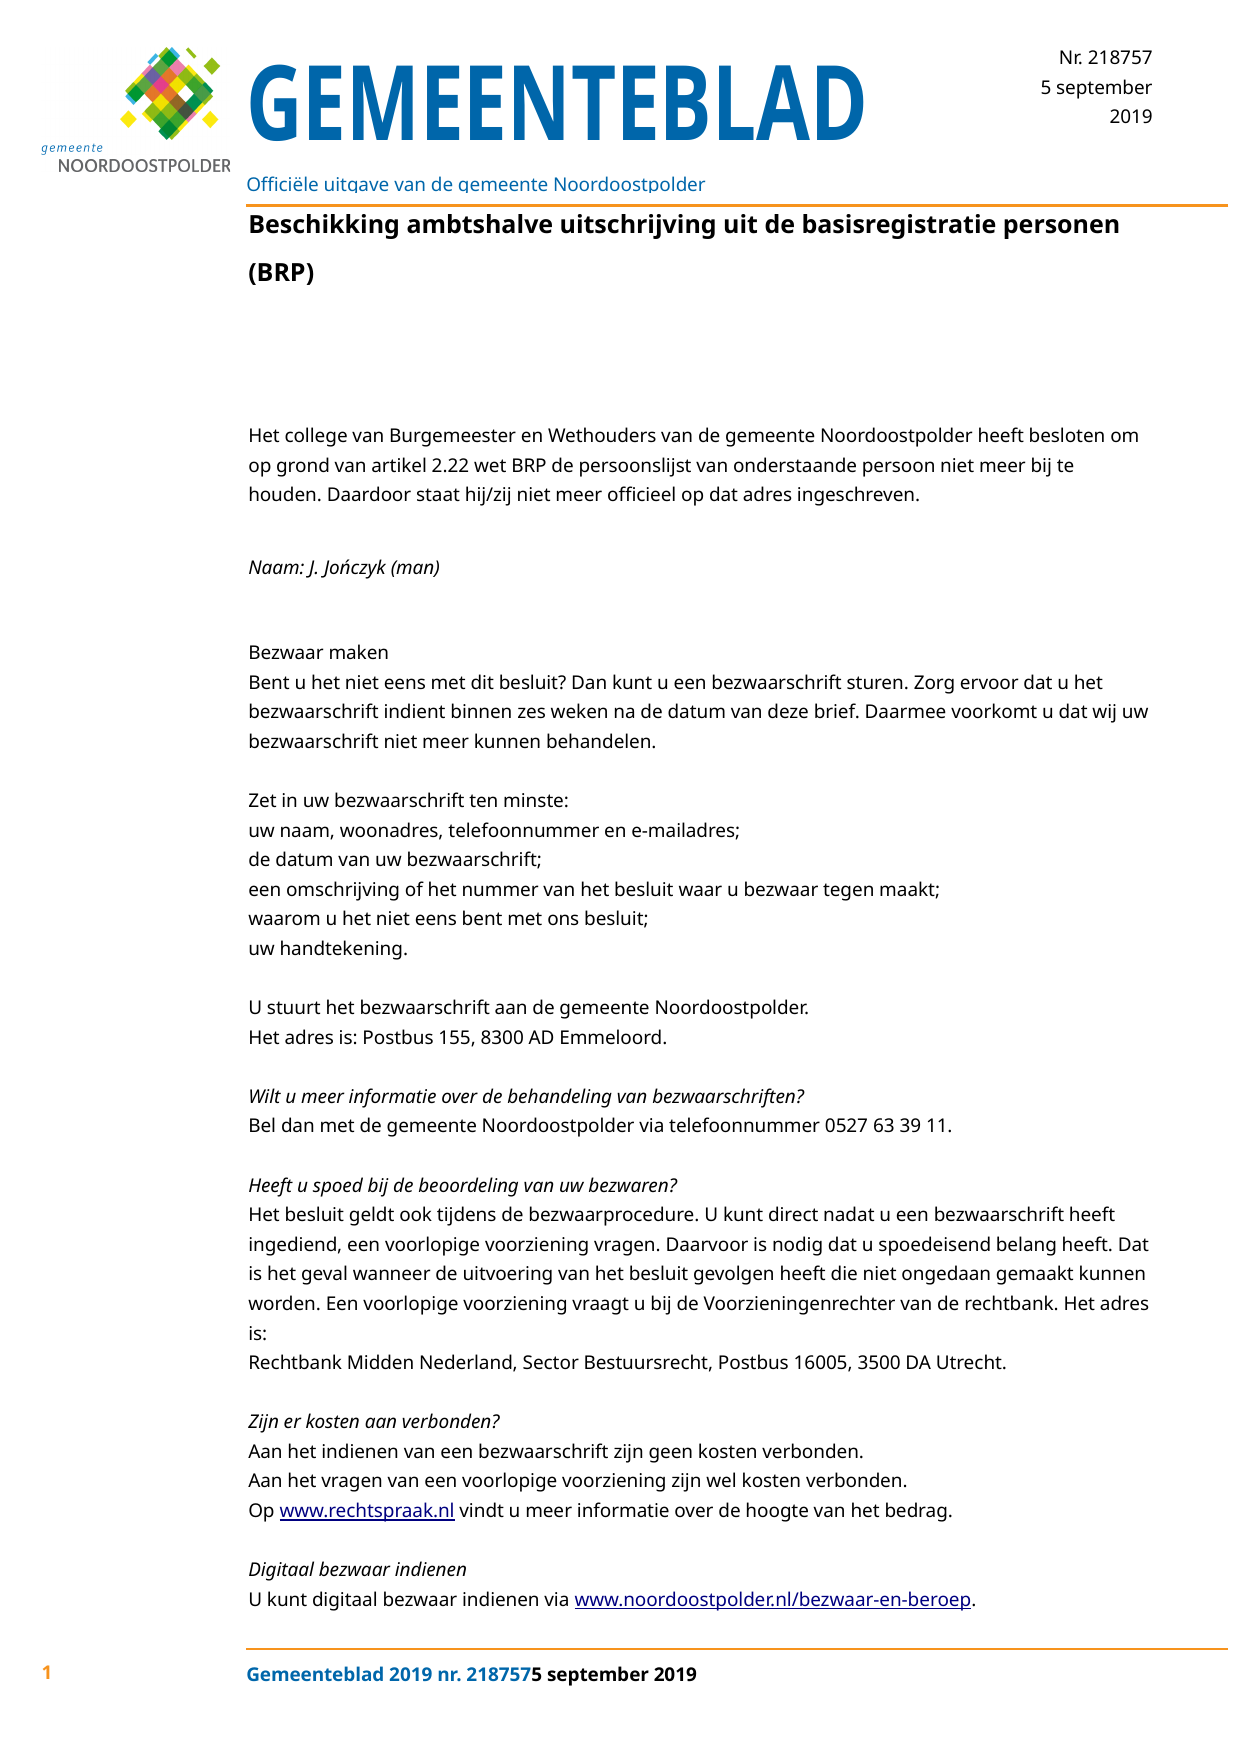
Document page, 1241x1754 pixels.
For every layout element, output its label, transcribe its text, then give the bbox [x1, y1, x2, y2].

text Het adres is: Postbus 155, 8300 AD Emmeloord. [248, 1024, 1152, 1049]
text waarom u het niet eens bent met ons besluit; [248, 906, 1152, 931]
text Wilt u meer informatie over de behandeling van bezwaarschriften? [248, 1083, 1152, 1109]
text U stuurt het bezwaarschrift aan de gemeente Noordoostpolder. [248, 994, 1152, 1020]
text Aan het vragen van een voorlopige voorziening zijn wel kosten verbonden. [248, 1468, 1152, 1493]
text een omschrijving of het nummer van het besluit waar u bezwaar tegen maakt; [248, 876, 1152, 902]
text Zet in uw bezwaarschrift ten minste: [248, 787, 1152, 813]
picture [41, 47, 231, 172]
text Bel dan met de gemeente Noordoostpolder via telefoonnummer 0527 63 39 11. [248, 1113, 1152, 1138]
text Bezwaar maken [248, 639, 1152, 665]
text uw handtekening. [248, 935, 1152, 961]
text Beschikking ambtshalve uitschrijving uit de basisregistratie personen (BRP) [248, 207, 1152, 288]
text Het besluit geldt ook tijdens de bezwaarprocedure. U kunt direct nadat u een bezwaarschrift heeft ingediend, een voorlopige voorziening vragen. Daarvoor is nodig dat u spoedeisend belang heeft. Dat is het geval wanneer de uitvoering van het besluit gevolgen heeft die niet ongedaan gemaakt kunnen worden. Een voorlopige voorziening vraagt u bij de Voorzieningenrechter van de rechtbank. Het adres is: [248, 1201, 1152, 1345]
text U kunt digitaal bezwaar indienen via www.noordoostpolder.nl/bezwaar-en-beroep. [248, 1586, 1152, 1612]
text Naam: J. Jończyk (man) [248, 554, 1152, 580]
text Op www.rechtspraak.nl vindt u meer informatie over de hoogte van het bedrag. [248, 1497, 1152, 1523]
text Rechtbank Midden Nederland, Sector Bestuursrecht, Postbus 16005, 3500 DA Utrecht. [248, 1349, 1152, 1375]
text Bent u het niet eens met dit besluit? Dan kunt u een bezwaarschrift sturen. Zorg ervoor dat u het bezwaarschrift indient binnen zes weken na de datum van deze brief. Daarmee voorkomt u dat wij uw bezwaarschrift niet meer kunnen behandelen. [248, 669, 1152, 754]
text de datum van uw bezwaarschrift; [248, 846, 1152, 872]
text Heeft u spoed bij de beoordeling van uw bezwaren? [248, 1172, 1152, 1197]
text Het college van Burgemeester en Wethouders van de gemeente Noordoostpolder heeft besloten om op grond van artikel 2.22 wet BRP de persoonslijst van onderstaande persoon niet meer bij te houden. Daardoor staat hij/zij niet meer officieel op dat adres ingeschreven. [248, 422, 1152, 507]
text Aan het indienen van een bezwaarschrift zijn geen kosten verbonden. [248, 1438, 1152, 1464]
text Digitaal bezwaar indienen [248, 1556, 1152, 1582]
text uw naam, woonadres, telefoonnummer en e-mailadres; [248, 817, 1152, 842]
text Zijn er kosten aan verbonden? [248, 1408, 1152, 1434]
